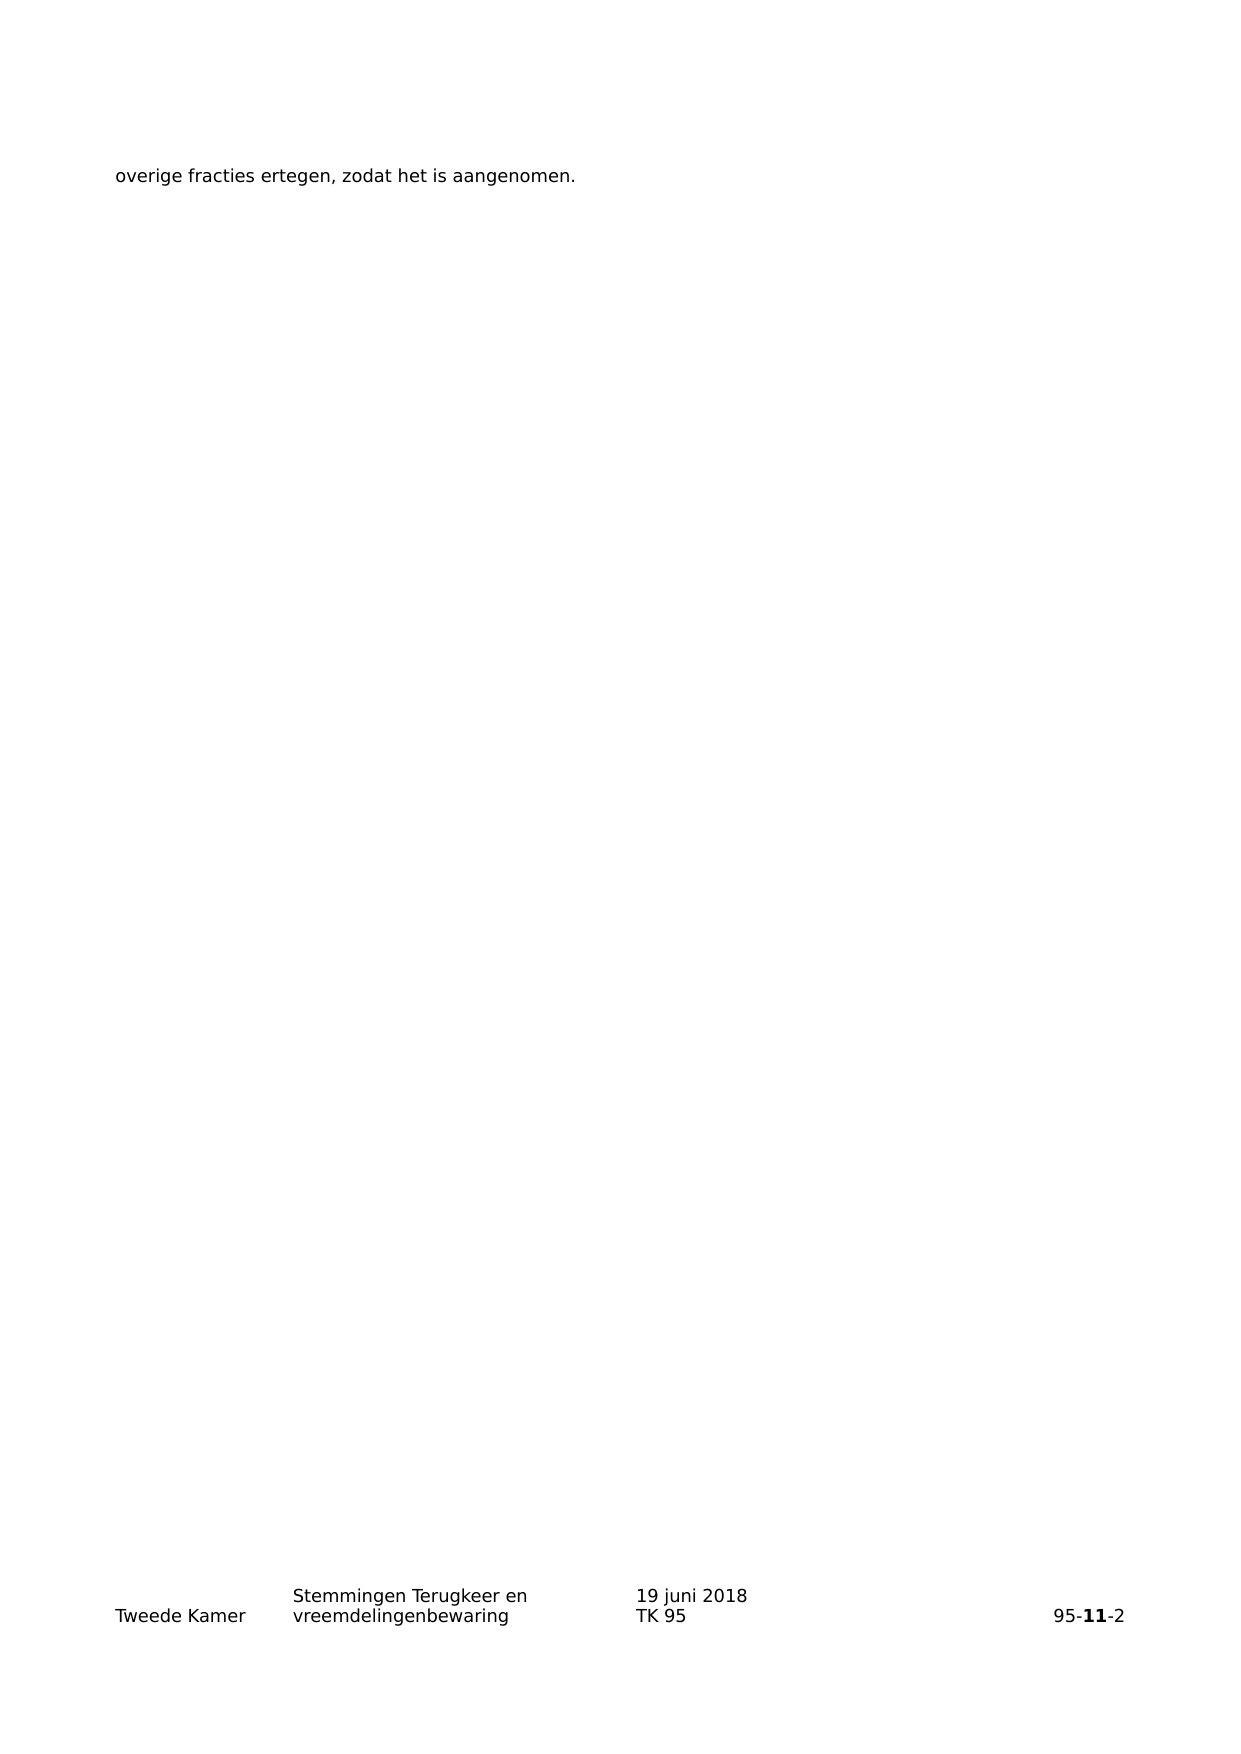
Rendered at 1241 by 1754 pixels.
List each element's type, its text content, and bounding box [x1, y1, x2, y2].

text overige fracties ertegen, zodat het is aangenomen. [115, 165, 605, 186]
